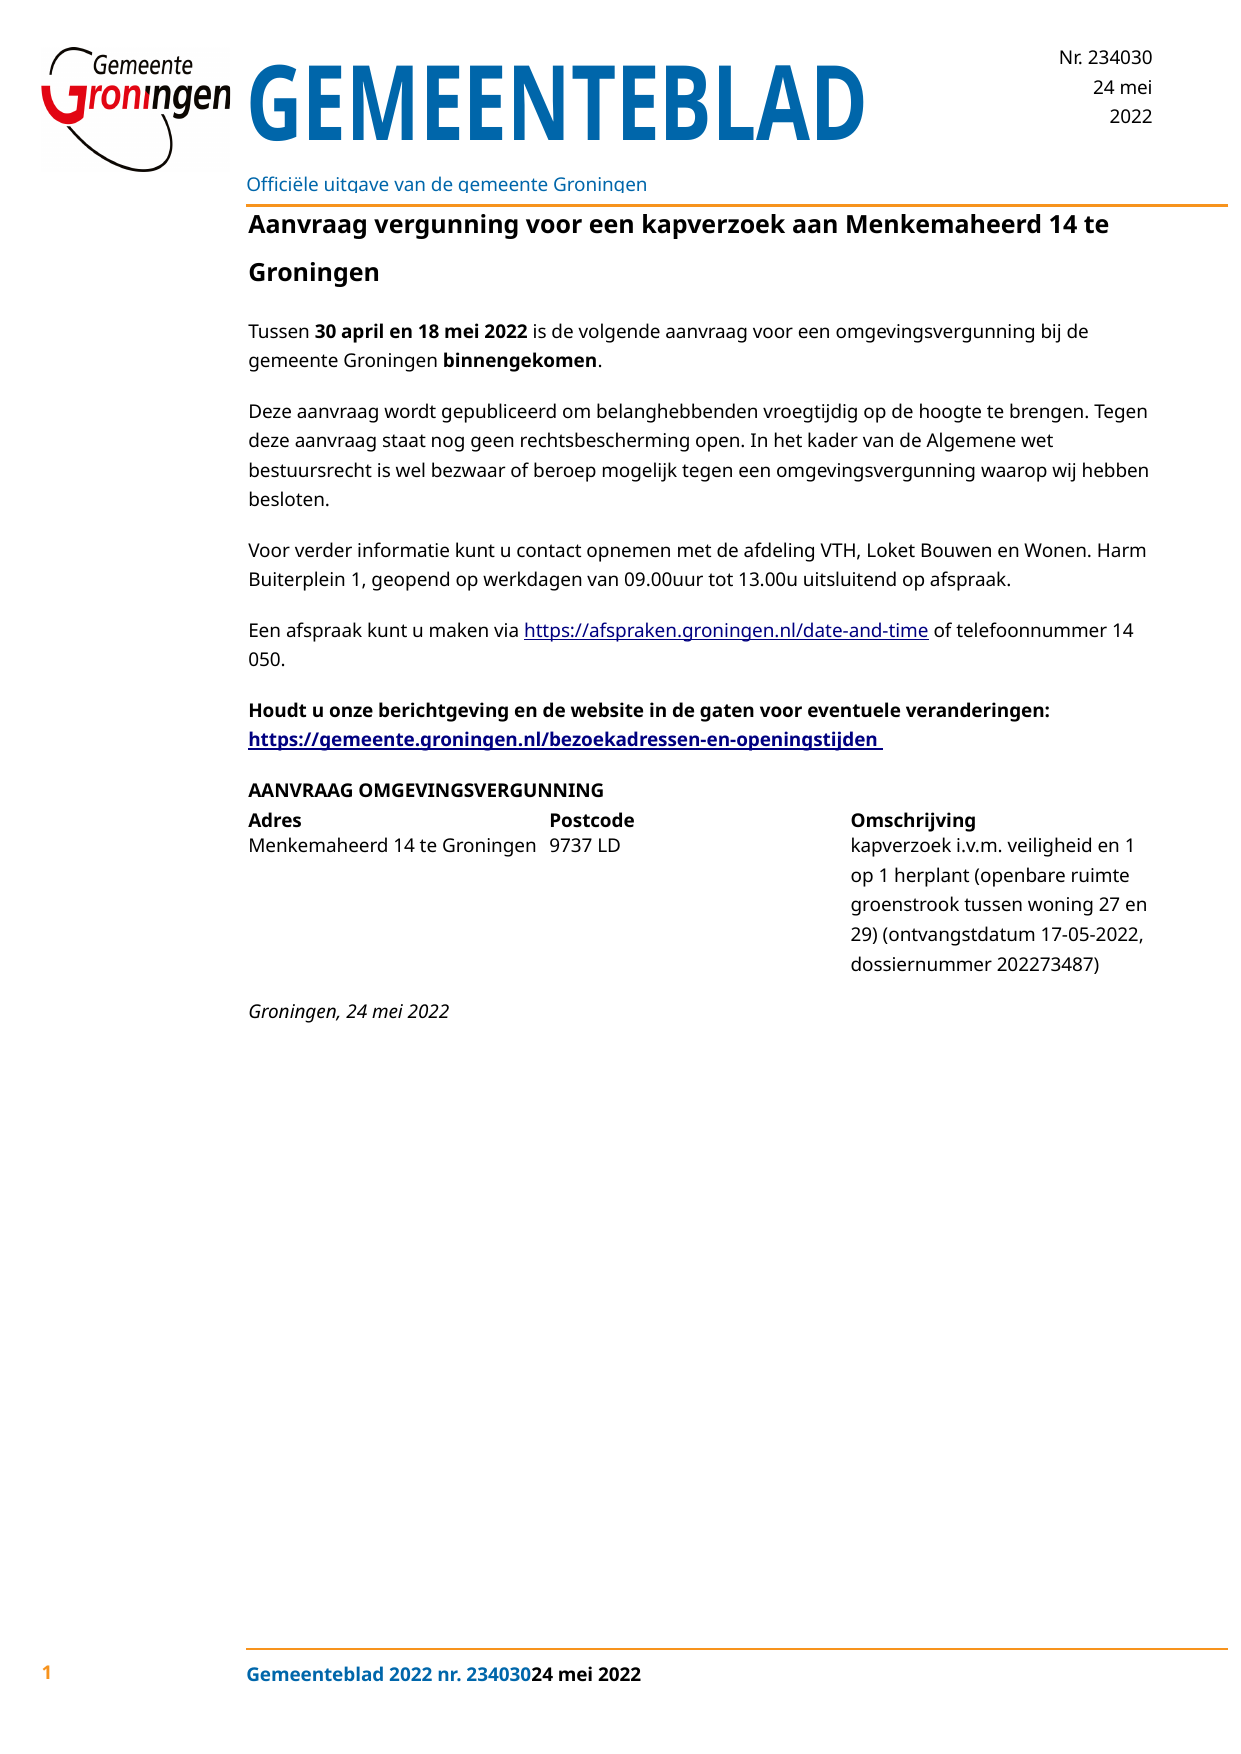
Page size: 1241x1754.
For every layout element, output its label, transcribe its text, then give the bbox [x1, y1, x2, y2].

table_cell 9737 LD [549, 833, 850, 977]
text Houdt u onze berichtgeving en de website in de gaten voor eventuele veranderingen: https://gemeente.groningen.nl/bezoekadressen-en-openingstijden [248, 697, 1152, 752]
table_cell kapverzoek i.v.m. veiligheid en 1 op 1 herplant (openbare ruimte groenstrook tussen woning 27 en 29) (ontvangstdatum 17-05-2022, dossiernummer 202273487) [850, 833, 1152, 977]
text Tussen 30 april en 18 mei 2022 is de volgende aanvraag voor een omgevingsvergunning bij de gemeente Groningen binnengekomen. [248, 318, 1152, 373]
table_header Omschrijving [850, 807, 1152, 832]
text Deze aanvraag wordt gepubliceerd om belanghebbenden vroegtijdig op de hoogte te brengen. Tegen deze aanvraag staat nog geen rechtsbescherming open. In het kader van de Algemene wet bestuursrecht is wel bezwaar of beroep mogelijk tegen een omgevingsvergunning waarop wij hebben besloten. [248, 398, 1152, 512]
table_header Adres [248, 807, 549, 832]
table_cell Menkemaheerd 14 te Groningen [248, 833, 549, 977]
text Voor verder informatie kunt u contact opnemen met de afdeling VTH, Loket Bouwen en Wonen. Harm Buiterplein 1, geopend op werkdagen van 09.00uur tot 13.00u uitsluitend op afspraak. [248, 537, 1152, 592]
text Een afspraak kunt u maken via https://afspraken.groningen.nl/date-and-time of telefoonnummer 14 050. [248, 617, 1152, 672]
text Aanvraag vergunning voor een kapverzoek aan Menkemaheerd 14 te Groningen [248, 207, 1152, 288]
picture [41, 47, 231, 172]
table_header Postcode [549, 807, 850, 832]
text AANVRAAG OMGEVINGSVERGUNNING [248, 777, 1152, 803]
text Groningen, 24 mei 2022 [248, 998, 1152, 1024]
